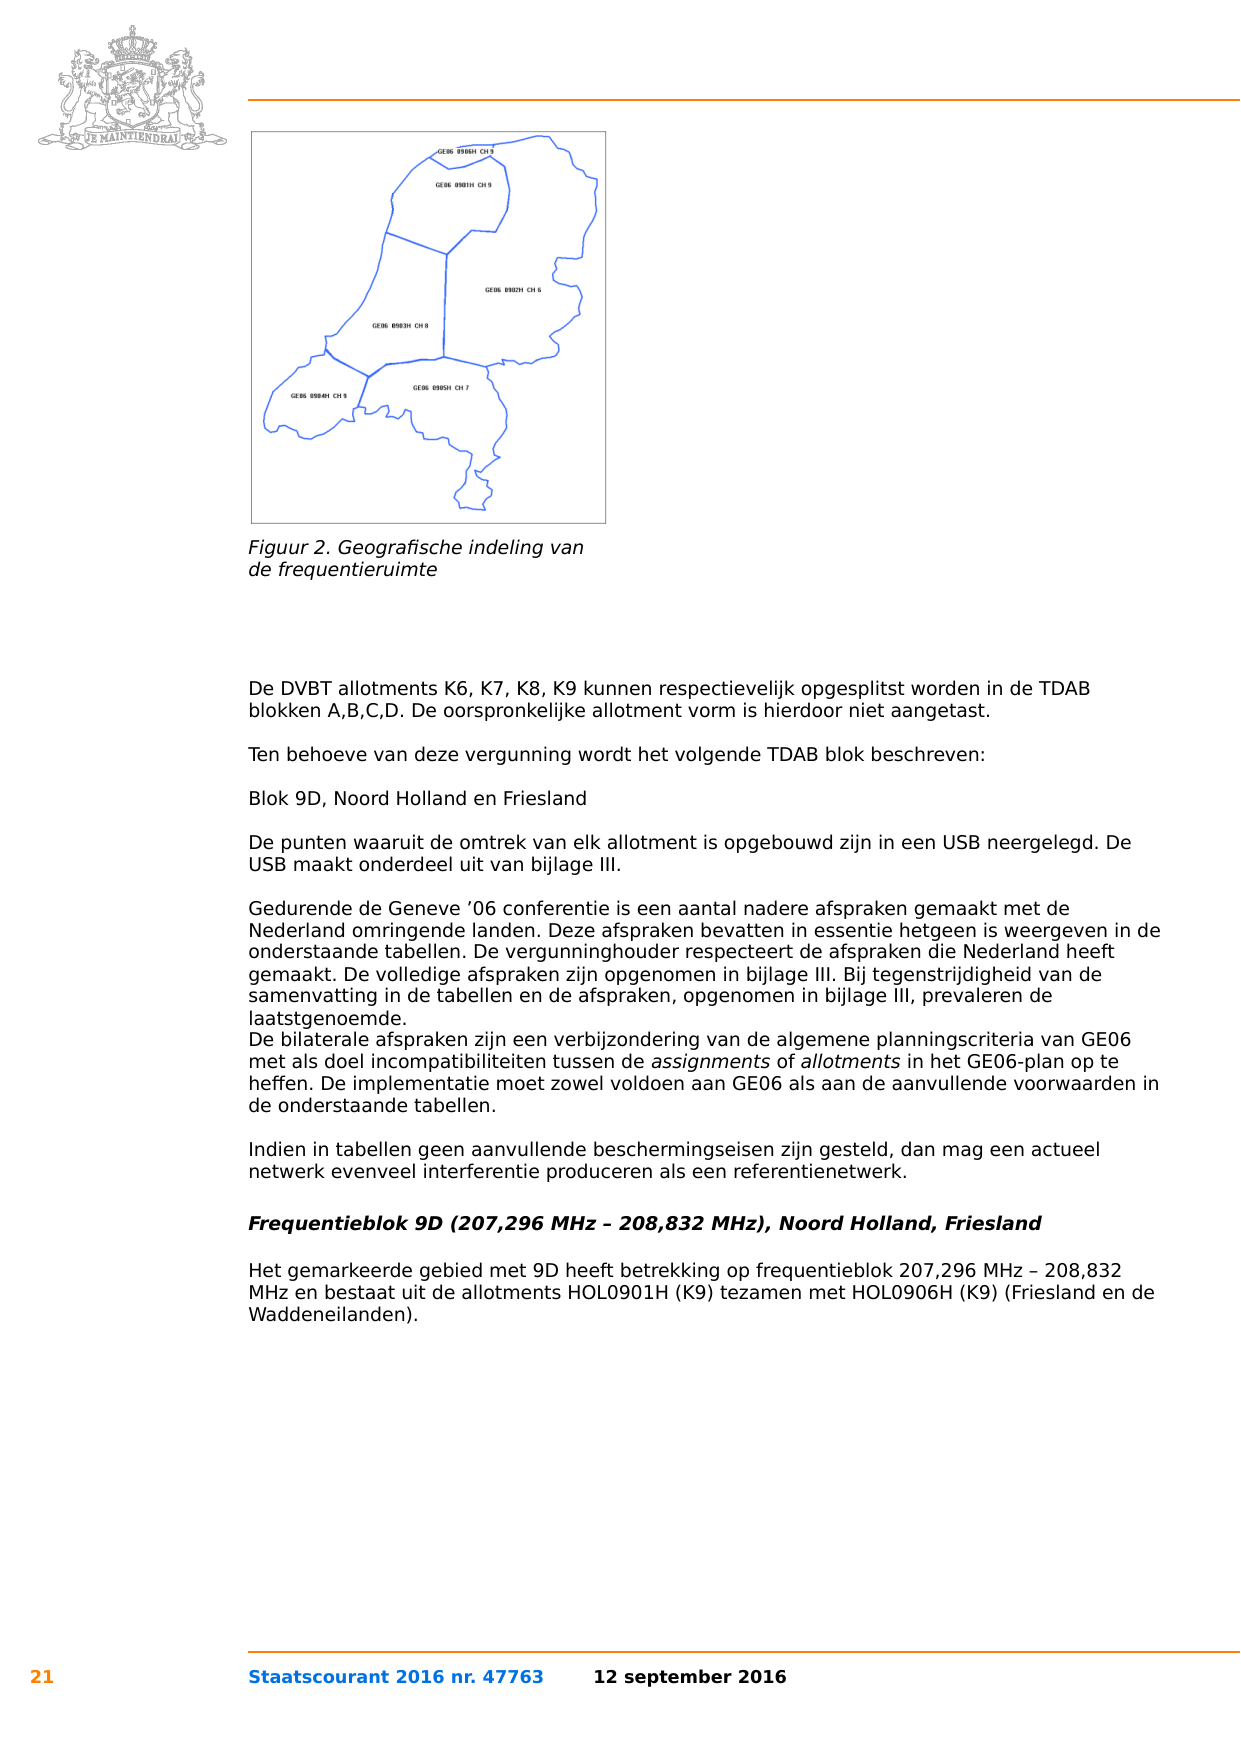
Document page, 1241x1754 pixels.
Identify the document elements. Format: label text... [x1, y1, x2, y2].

picture [248, 130, 609, 526]
text De bilaterale afspraken zijn een verbijzondering van de algemene planningscriteria van GE06 met als doel incompatibiliteiten tussen de assignments of allotments in het GE06-plan op te heffen. De implementatie moet zowel voldoen aan GE06 als aan de aanvullende voorwaarden in de onderstaande tabellen. [248, 1029, 1163, 1117]
text Figuur 2. Geografische indeling van de frequentieruimte [248, 537, 608, 581]
text Indien in tabellen geen aanvullende beschermingseisen zijn gesteld, dan mag een actueel netwerk evenveel interferentie produceren als een referentienetwerk. [248, 1139, 1163, 1183]
picture [38, 25, 227, 150]
text Blok 9D, Noord Holland en Friesland [248, 788, 1163, 810]
text Gedurende de Geneve ’06 conferentie is een aantal nadere afspraken gemaakt met de Nederland omringende landen. Deze afspraken bevatten in essentie hetgeen is weergeven in de onderstaande tabellen. De vergunninghouder respecteert de afspraken die Nederland heeft gemaakt. De volledige afspraken zijn opgenomen in bijlage III. Bij tegenstrijdigheid van de samenvatting in de tabellen en de afspraken, opgenomen in bijlage III, prevaleren de laatstgenoemde. [248, 897, 1163, 1029]
text Ten behoeve van deze vergunning wordt het volgende TDAB blok beschreven: [248, 744, 1163, 766]
text De punten waaruit de omtrek van elk allotment is opgebouwd zijn in een USB neergelegd. De USB maakt onderdeel uit van bijlage III. [248, 832, 1163, 876]
subtitle Frequentieblok 9D (207,296 MHz – 208,832 MHz), Noord Holland, Friesland [248, 1213, 1163, 1235]
text De DVBT allotments K6, K7, K8, K9 kunnen respectievelijk opgesplitst worden in de TDAB blokken A,B,C,D. De oorspronkelijke allotment vorm is hierdoor niet aangetast. [248, 678, 1163, 722]
text Het gemarkeerde gebied met 9D heeft betrekking op frequentieblok 207,296 MHz – 208,832 MHz en bestaat uit de allotments HOL0901H (K9) tezamen met HOL0906H (K9) (Friesland en de Waddeneilanden). [248, 1260, 1163, 1326]
